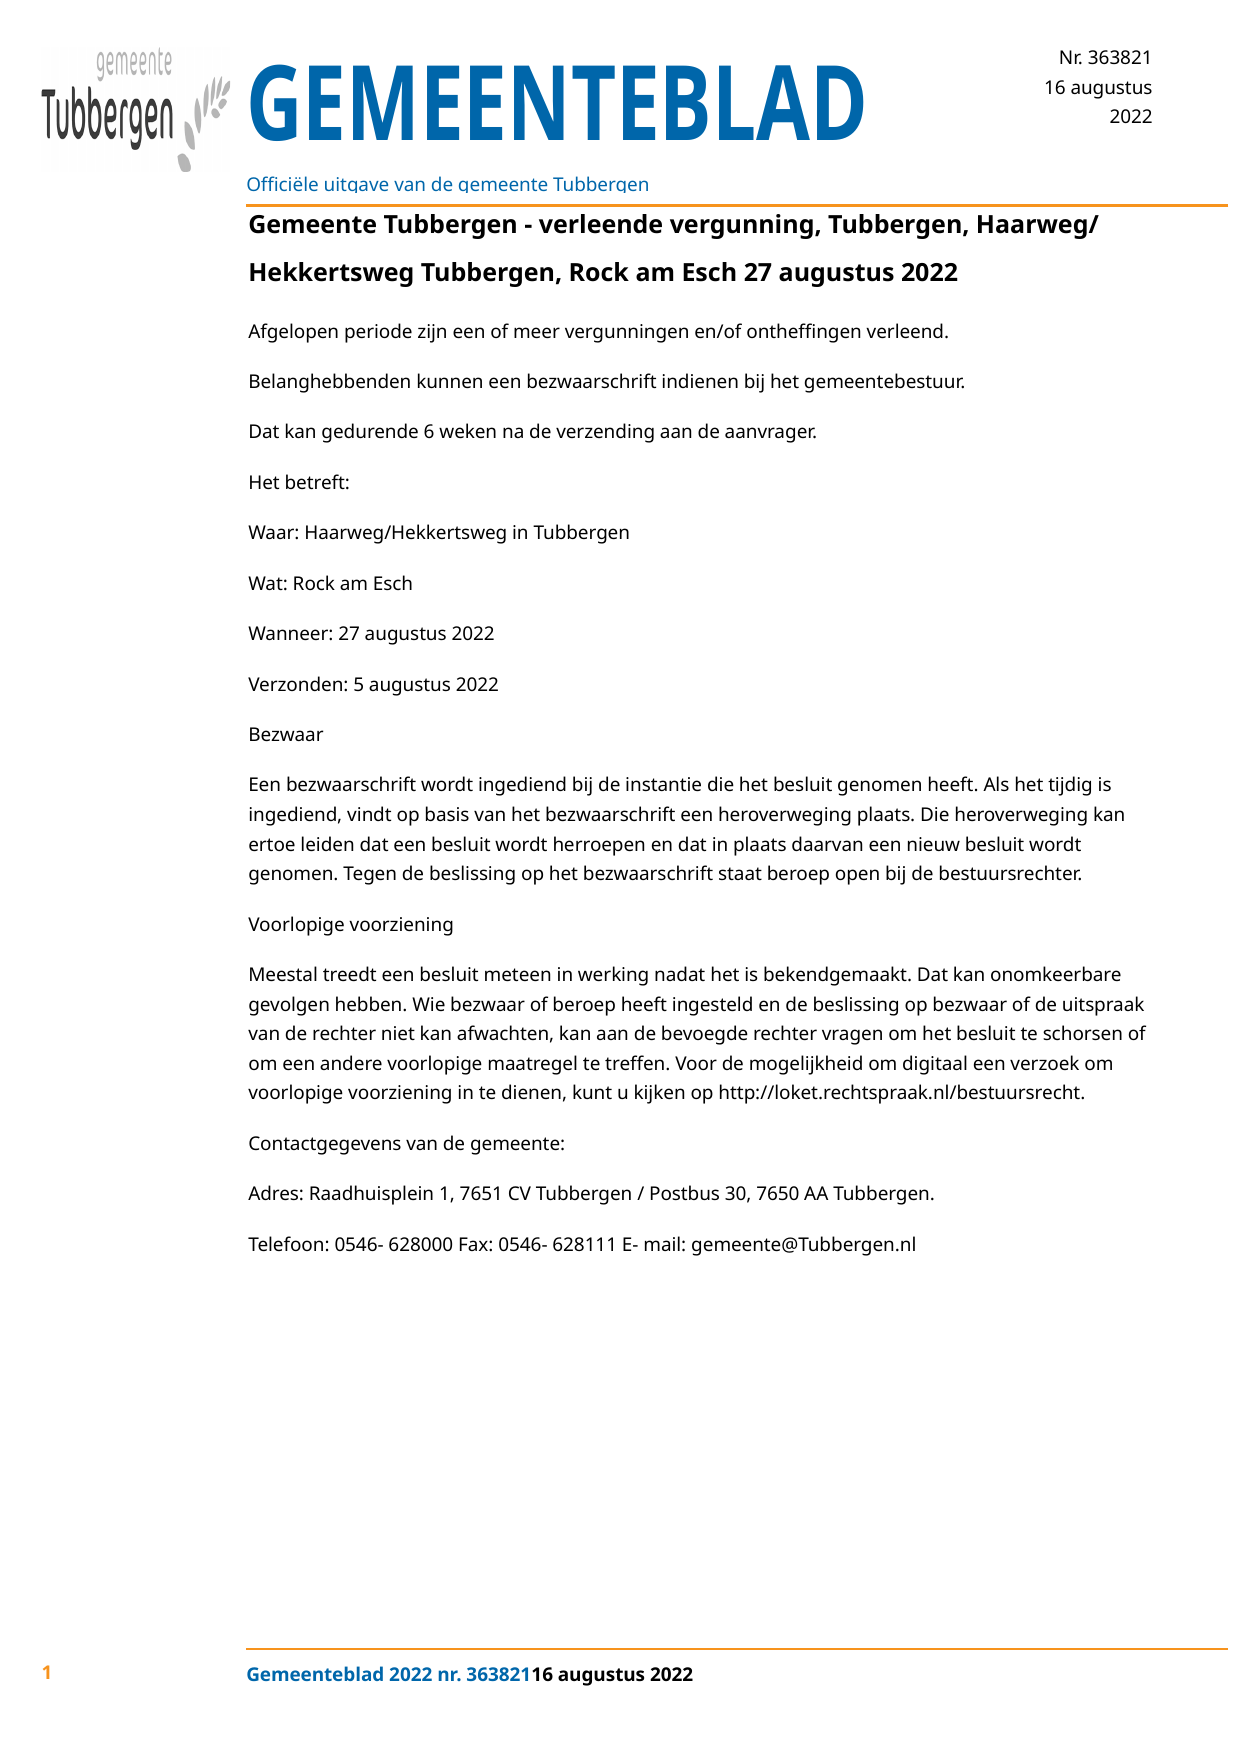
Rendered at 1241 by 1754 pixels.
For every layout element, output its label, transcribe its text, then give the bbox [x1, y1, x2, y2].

text Gemeente Tubbergen - verleende vergunning, Tubbergen, Haarweg/ Hekkertsweg Tubbergen, Rock am Esch 27 augustus 2022 [248, 207, 1152, 288]
text Belanghebbenden kunnen een bezwaarschrift indienen bij het gemeentebestuur. [248, 368, 1152, 394]
text Een bezwaarschrift wordt ingediend bij de instantie die het besluit genomen heeft. Als het tijdig is ingediend, vindt op basis van het bezwaarschrift een heroverweging plaats. Die heroverweging kan ertoe leiden dat een besluit wordt herroepen en dat in plaats daarvan een nieuw besluit wordt genomen. Tegen de beslissing op het bezwaarschrift staat beroep open bij de bestuursrechter. [248, 772, 1152, 886]
text Meestal treedt een besluit meteen in werking nadat het is bekendgemaakt. Dat kan onomkeerbare gevolgen hebben. Wie bezwaar of beroep heeft ingesteld en de beslissing op bezwaar of de uitspraak van de rechter niet kan afwachten, kan aan de bevoegde rechter vragen om het besluit te schorsen of om een andere voorlopige maatregel te treffen. Voor de mogelijkheid om digitaal een verzoek om voorlopige voorziening in te dienen, kunt u kijken op http://loket.rechtspraak.nl/bestuursrecht. [248, 961, 1152, 1105]
text Telefoon: 0546- 628000 Fax: 0546- 628111 E- mail: gemeente@Tubbergen.nl [248, 1231, 1152, 1257]
text Verzonden: 5 augustus 2022 [248, 671, 1152, 697]
text Het betreft: [248, 469, 1152, 495]
text Afgelopen periode zijn een of meer vergunningen en/of ontheffingen verleend. [248, 318, 1152, 344]
text Contactgegevens van de gemeente: [248, 1130, 1152, 1156]
text Wanneer: 27 augustus 2022 [248, 620, 1152, 646]
text Adres: Raadhuisplein 1, 7651 CV Tubbergen / Postbus 30, 7650 AA Tubbergen. [248, 1180, 1152, 1206]
text Dat kan gedurende 6 weken na de verzending aan de aanvrager. [248, 419, 1152, 444]
text Waar: Haarweg/Hekkertsweg in Tubbergen [248, 519, 1152, 545]
text Wat: Rock am Esch [248, 570, 1152, 596]
picture [41, 47, 231, 172]
text Bezwaar [248, 721, 1152, 747]
text Voorlopige voorziening [248, 911, 1152, 937]
